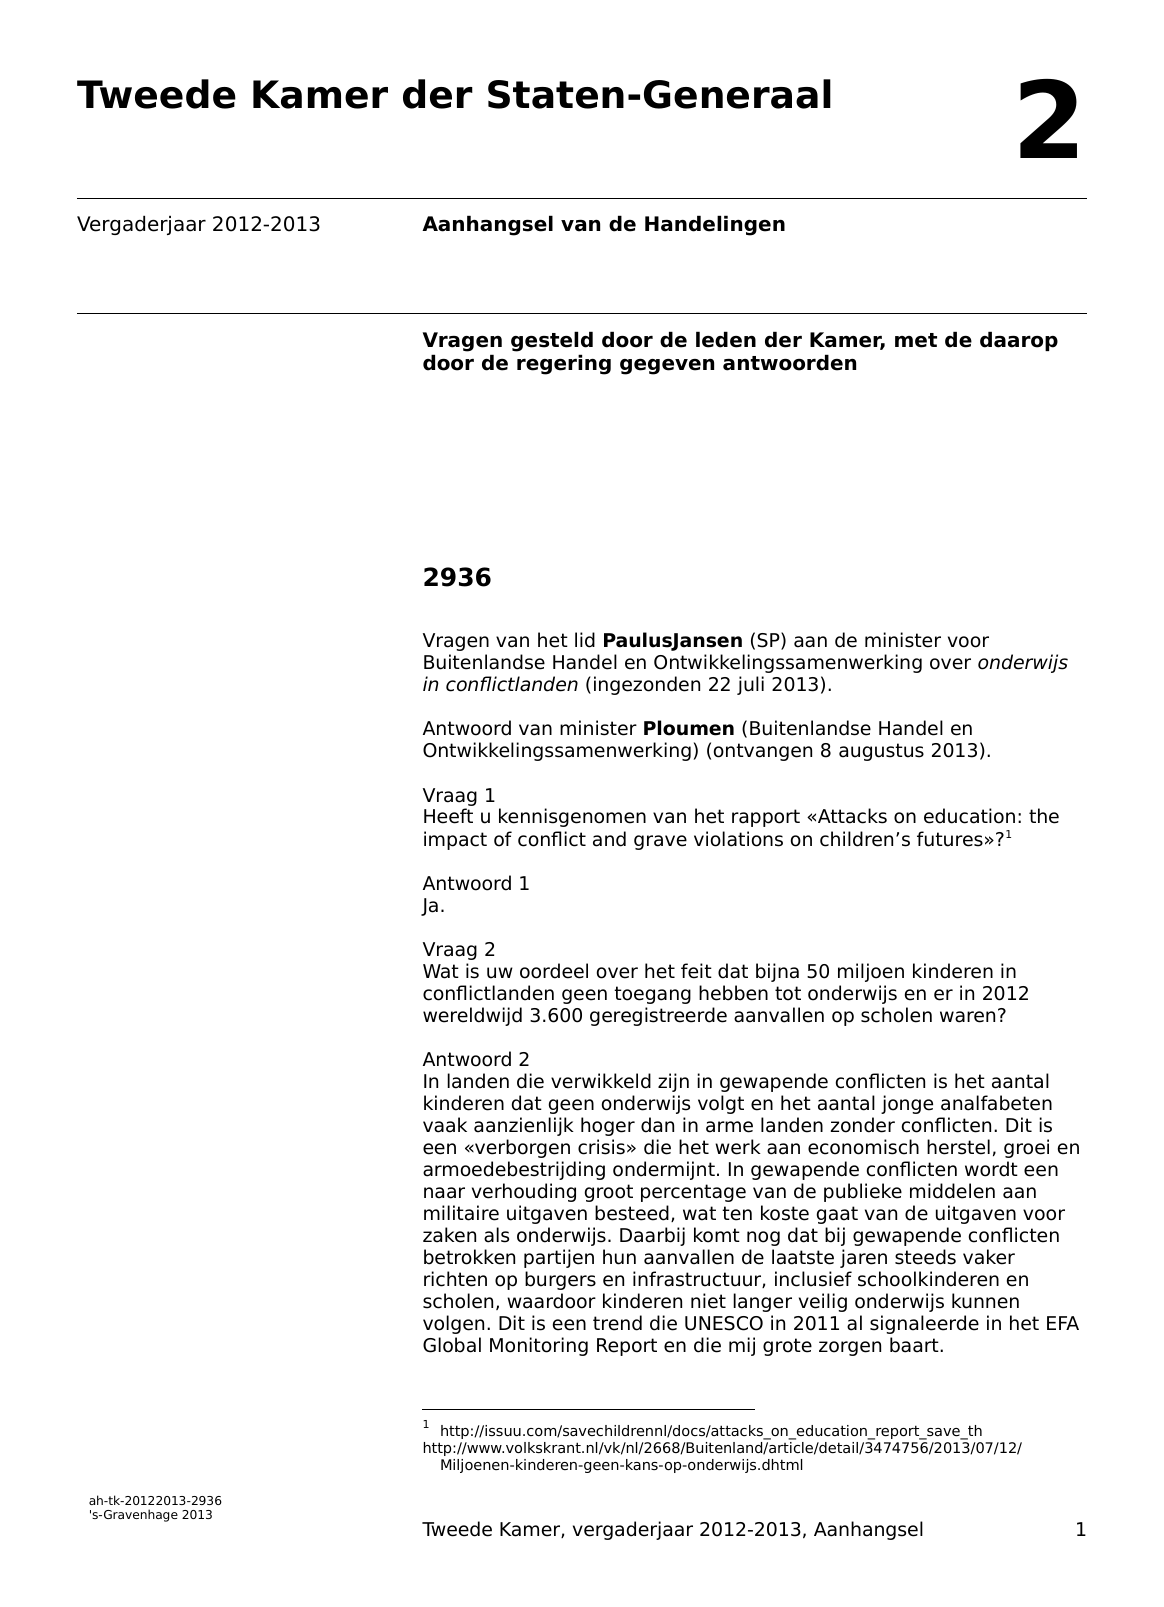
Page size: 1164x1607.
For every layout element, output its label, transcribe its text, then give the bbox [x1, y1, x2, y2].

text Vraag 2 [422, 939, 1087, 961]
text Antwoord 1 [422, 873, 1087, 894]
text 2936 [422, 563, 1087, 592]
text In landen die verwikkeld zijn in gewapende conflicten is het aantal kinderen dat geen onderwijs volgt en het aantal jonge analfabeten vaak aanzienlijk hoger dan in arme landen zonder conflicten. Dit is een «verborgen crisis» die het werk aan economisch herstel, groei en armoedebestrijding ondermijnt. In gewapende conflicten wordt een naar verhouding groot percentage van de publieke middelen aan militaire uitgaven besteed, wat ten koste gaat van de uitgaven voor zaken als onderwijs. Daarbij komt nog dat bij gewapende conflicten betrokken partijen hun aanvallen de laatste jaren steeds vaker richten op burgers en infrastructuur, inclusief schoolkinderen en scholen, waardoor kinderen niet langer veilig onderwijs kunnen volgen. Dit is een trend die UNESCO in 2011 al signaleerde in het EFA Global Monitoring Report en die mij grote zorgen baart. [422, 1071, 1087, 1357]
text ah-tk-20122013-2936 [88, 1494, 323, 1508]
table_cell Vergaderjaar 2012-2013 [77, 199, 422, 313]
text Heeft u kennisgenomen van het rapport «Attacks on education: the impact of conflict and grave violations on children’s futures»? [422, 806, 1087, 850]
table_header 2 [886, 59, 1087, 198]
text Vragen van het lid PaulusJansen (SP) aan de minister voor Buitenlandse Handel en Ontwikkelingssamenwerking over onderwijs in conflictlanden (ingezonden 22 juli 2013). [422, 630, 1087, 696]
text Antwoord 2 [422, 1049, 1087, 1071]
text http://www.volkskrant.nl/vk/nl/2668/Buitenland/article/detail/3474756/2013/07/12/Miljoenen-kinderen-geen-kans-op-onderwijs.dhtml [422, 1441, 1087, 1474]
text Vraag 1 [422, 784, 1087, 806]
table_cell Vragen gesteld door de leden der Kamer, met de daarop door de regering gegeven antwoorden [422, 314, 1087, 375]
text 's-Gravenhage 2013 [88, 1508, 323, 1522]
table_header Tweede Kamer der Staten-Generaal [77, 59, 886, 198]
text Antwoord van minister Ploumen (Buitenlandse Handel en Ontwikkelingssamenwerking) (ontvangen 8 augustus 2013). [422, 718, 1087, 762]
text Ja. [422, 894, 1087, 917]
table_cell Aanhangsel van de Handelingen [422, 199, 1087, 313]
text Wat is uw oordeel over het feit dat bijna 50 miljoen kinderen in conflictlanden geen toegang hebben tot onderwijs en er in 2012 wereldwijd 3.600 geregistreerde aanvallen op scholen waren? [422, 961, 1087, 1027]
text http://issuu.com/savechildrennl/docs/attacks_on_education_report_save_th [422, 1418, 1087, 1441]
table_cell [77, 314, 422, 375]
